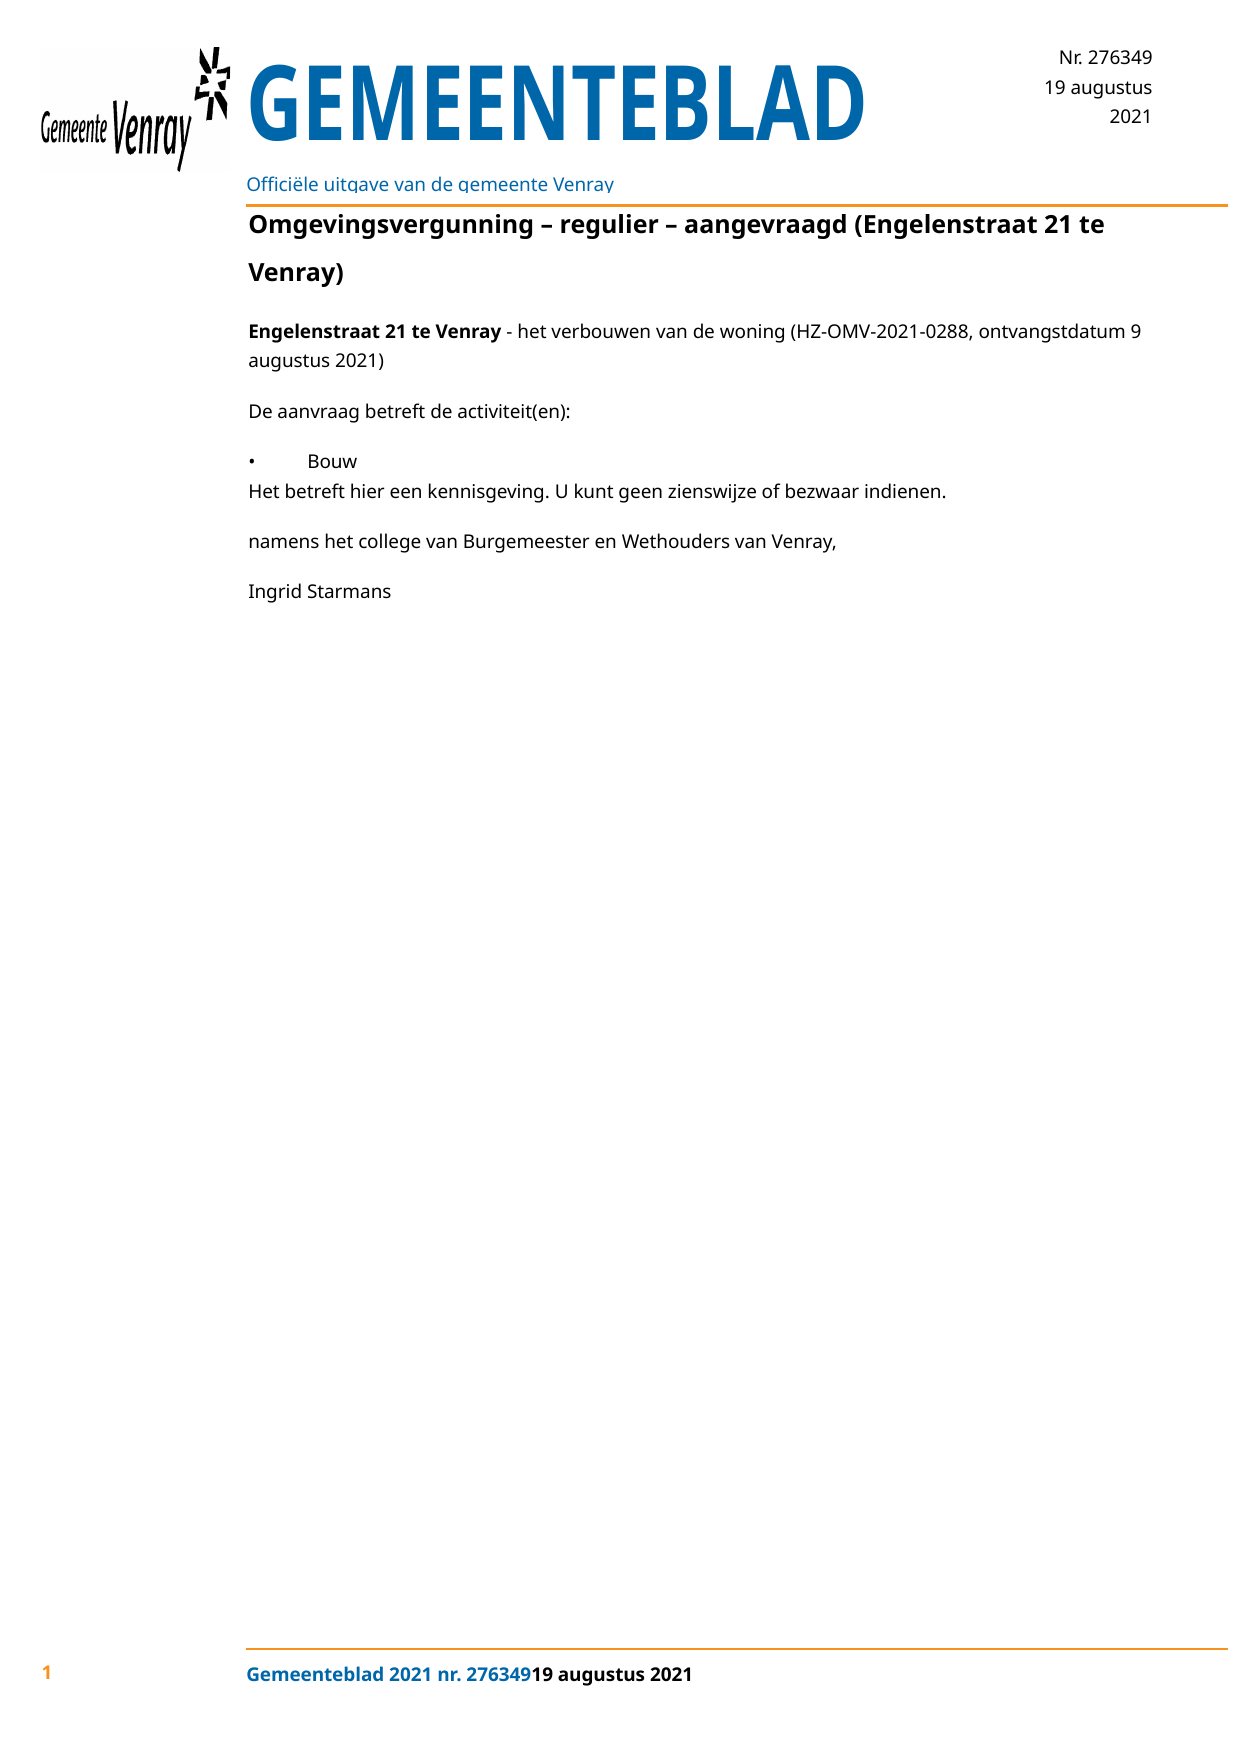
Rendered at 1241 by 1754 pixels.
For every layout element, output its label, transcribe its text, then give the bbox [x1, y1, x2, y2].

text namens het college van Burgemeester en Wethouders van Venray, [248, 528, 1152, 554]
text Omgevingsvergunning – regulier – aangevraagd (Engelenstraat 21 te Venray) [248, 207, 1152, 288]
text Het betreft hier een kennisgeving. U kunt geen zienswijze of bezwaar indienen. [248, 478, 1152, 504]
text De aanvraag betreft de activiteit(en): [248, 398, 1152, 424]
list Bouw [248, 448, 1152, 474]
text Ingrid Starmans [248, 579, 1152, 604]
text Engelenstraat 21 te Venray - het verbouwen van de woning (HZ-OMV-2021-0288, ontvangstdatum 9 augustus 2021) [248, 318, 1152, 373]
picture [41, 47, 231, 172]
